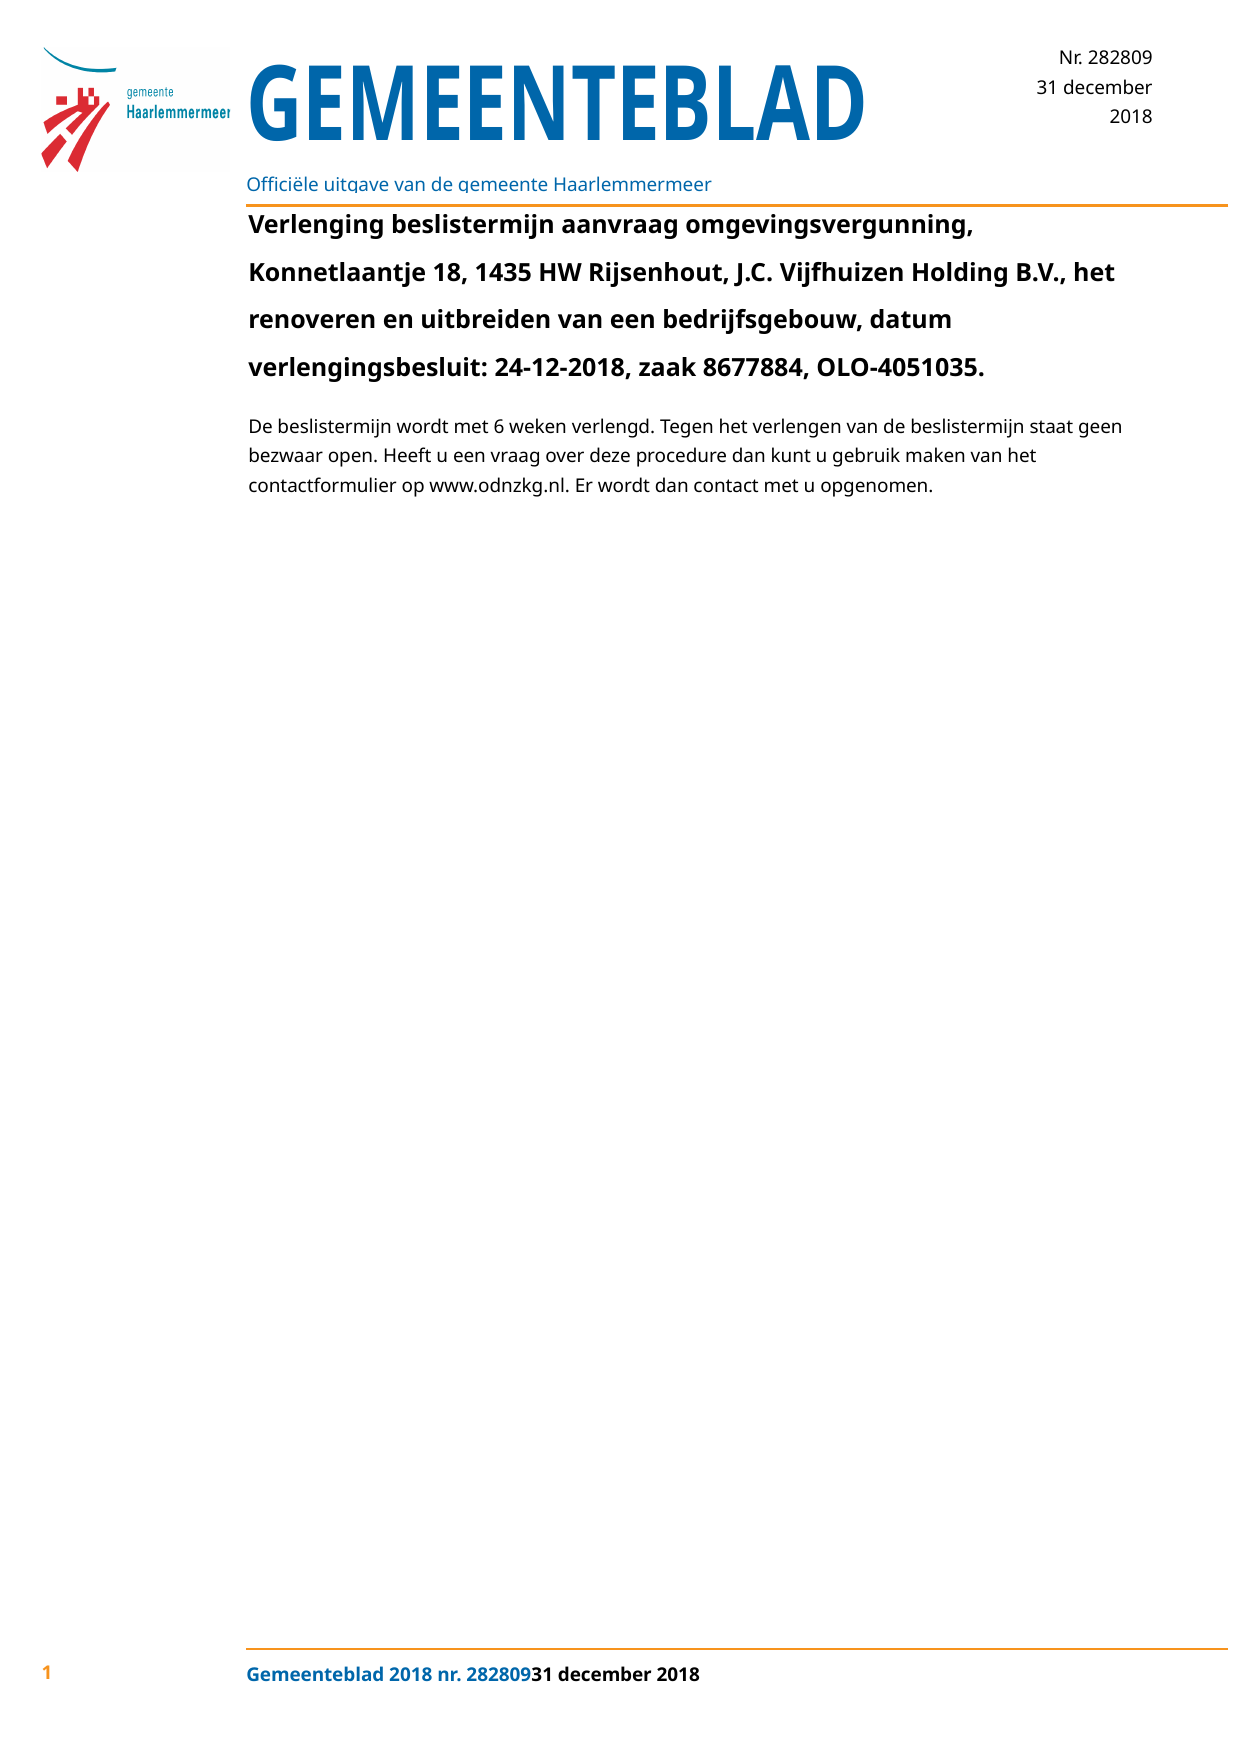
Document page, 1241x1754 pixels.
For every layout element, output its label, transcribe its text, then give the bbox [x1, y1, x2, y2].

text Verlenging beslistermijn aanvraag omgevingsvergunning, Konnetlaantje 18, 1435 HW Rijsenhout, J.C. Vijfhuizen Holding B.V., het renoveren en uitbreiden van een bedrijfsgebouw, datum verlengingsbesluit: 24-12-2018, zaak 8677884, OLO-4051035. [248, 207, 1152, 384]
text De beslistermijn wordt met 6 weken verlengd. Tegen het verlengen van de beslistermijn staat geen bezwaar open. Heeft u een vraag over deze procedure dan kunt u gebruik maken van het contactformulier op www.odnzkg.nl. Er wordt dan contact met u opgenomen. [248, 413, 1152, 498]
picture [41, 47, 231, 172]
